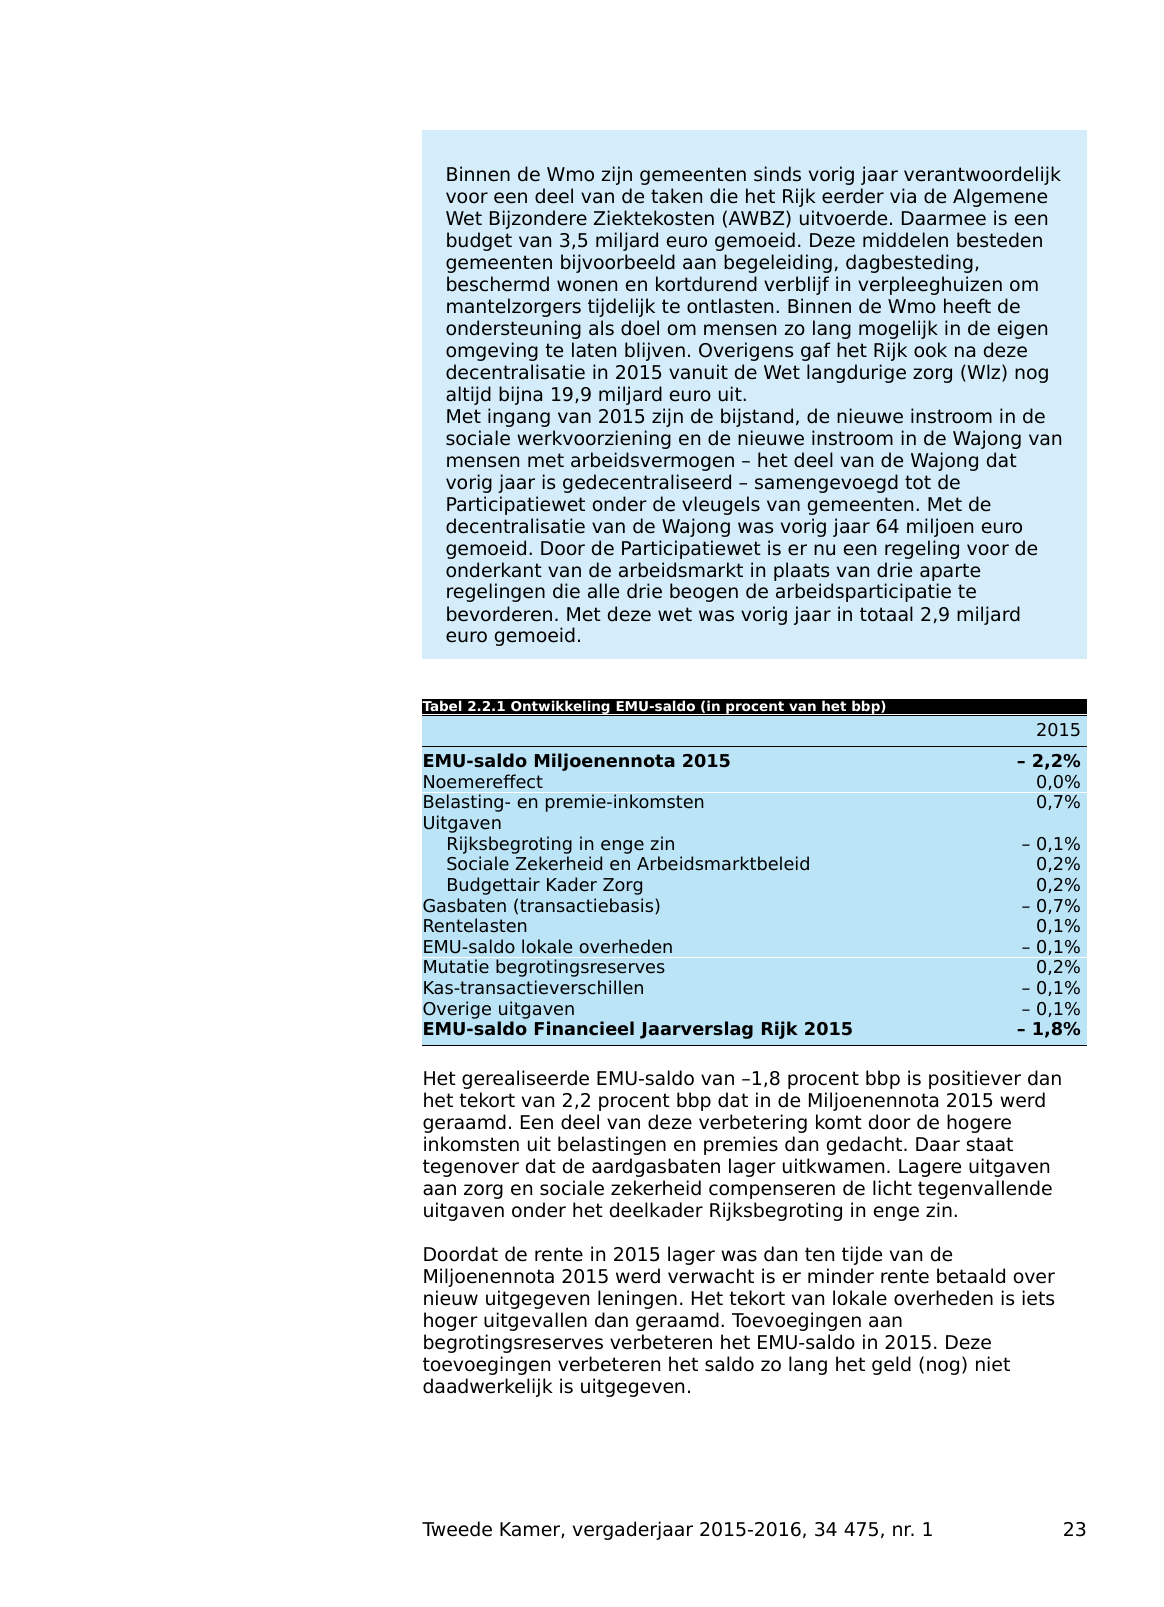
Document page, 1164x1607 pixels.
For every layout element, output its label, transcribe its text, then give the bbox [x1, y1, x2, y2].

text Het gerealiseerde EMU-saldo van –1,8 procent bbp is positiever dan het tekort van 2,2 procent bbp dat in de Miljoenennota 2015 werd geraamd. Een deel van deze verbetering komt door de hogere inkomsten uit belastingen en premies dan gedacht. Daar staat tegenover dat de aardgasbaten lager uitkwamen. Lagere uitgaven aan zorg en sociale zekerheid compenseren de licht tegenvallende uitgaven onder het deelkader Rijksbegroting in enge zin. [422, 1068, 1087, 1222]
table_cell [440, 716, 968, 746]
table_cell 0,0% [969, 772, 1087, 792]
table_cell EMU-saldo Miljoenennota 2015 [422, 747, 968, 772]
table_cell – 2,2% [969, 747, 1087, 772]
table_cell [422, 834, 440, 854]
table_cell – 0,1% [969, 834, 1087, 854]
table_header Tabel 2.2.1 Ontwikkeling EMU-saldo (in procent van het bbp) [422, 699, 1087, 714]
table_cell Rentelasten [422, 916, 968, 937]
table_cell Rijksbegroting in enge zin [440, 834, 968, 854]
table_cell Kas-transactieverschillen [422, 978, 968, 999]
table_cell Mutatie begrotingsreserves [422, 958, 968, 978]
text Doordat de rente in 2015 lager was dan ten tijde van de Miljoenennota 2015 werd verwacht is er minder rente betaald over nieuw uitgegeven leningen. Het tekort van lokale overheden is iets hoger uitgevallen dan geraamd. Toevoegingen aan begrotingsreserves verbeteren het EMU-saldo in 2015. Deze toevoegingen verbeteren het saldo zo lang het geld (nog) niet daadwerkelijk is uitgegeven. [422, 1244, 1087, 1398]
table_cell Uitgaven [422, 813, 968, 834]
table_cell [422, 875, 440, 896]
table_cell Sociale Zekerheid en Arbeidsmarktbeleid [440, 854, 968, 875]
table_cell Noemereffect [422, 772, 968, 792]
table_cell 0,1% [969, 916, 1087, 937]
table_cell 0,7% [969, 793, 1087, 813]
table_cell – 0,1% [969, 999, 1087, 1019]
table_cell [422, 854, 440, 875]
table_cell Belasting- en premie-inkomsten [422, 793, 968, 813]
table_cell [969, 813, 1087, 834]
table_cell Gasbaten (transactiebasis) [422, 896, 968, 916]
table_cell EMU-saldo lokale overheden [422, 937, 968, 957]
table_header Binnen de Wmo zijn gemeenten sinds vorig jaar verantwoordelijk voor een deel van de taken die het Rijk eerder via de Algemene Wet Bijzondere Ziektekosten (AWBZ) uitvoerde. Daarmee is een budget van 3,5 miljard euro gemoeid. Deze middelen besteden gemeenten bijvoorbeeld aan begeleiding, dagbesteding, beschermd wonen en kortdurend verblijf in verpleeghuizen om mantelzorgers tijdelijk te ontlasten. Binnen de Wmo heeft de ondersteuning als doel om mensen zo lang mogelijk in de eigen omgeving te laten blijven. Overigens gaf het Rijk ook na deze decentralisatie in 2015 vanuit de Wet langdurige zorg (Wlz) nog altijd bijna 19,9 miljard euro uit. Met ingang van 2015 zijn de bijstand, de nieuwe instroom in de sociale werkvoorziening en de nieuwe instroom in de Wajong van mensen met arbeidsvermogen – het deel van de Wajong dat vorig jaar is gedecentraliseerd – samengevoegd tot de Participatiewet onder de vleugels van gemeenten. Met de decentralisatie van de Wajong was vorig jaar 64 miljoen euro gemoeid. Door de Participatiewet is er nu een regeling voor de onderkant van de arbeidsmarkt in plaats van drie aparte regelingen die alle drie beogen de arbeidsparticipatie te bevorderen. Met deze wet was vorig jaar in totaal 2,9 miljard euro gemoeid. [422, 130, 1087, 659]
table_cell Overige uitgaven [422, 999, 968, 1019]
table_cell Budgettair Kader Zorg [440, 875, 968, 896]
table_cell 0,2% [969, 875, 1087, 896]
table_cell 0,2% [969, 958, 1087, 978]
table_cell EMU-saldo Financieel Jaarverslag Rijk 2015 [422, 1019, 968, 1045]
table_cell – 0,1% [969, 978, 1087, 999]
table_cell – 0,7% [969, 896, 1087, 916]
table_cell [422, 716, 440, 746]
table_cell 0,2% [969, 854, 1087, 875]
table_cell – 0,1% [969, 937, 1087, 957]
table_cell – 1,8% [969, 1019, 1087, 1045]
table_cell 2015 [969, 716, 1087, 746]
